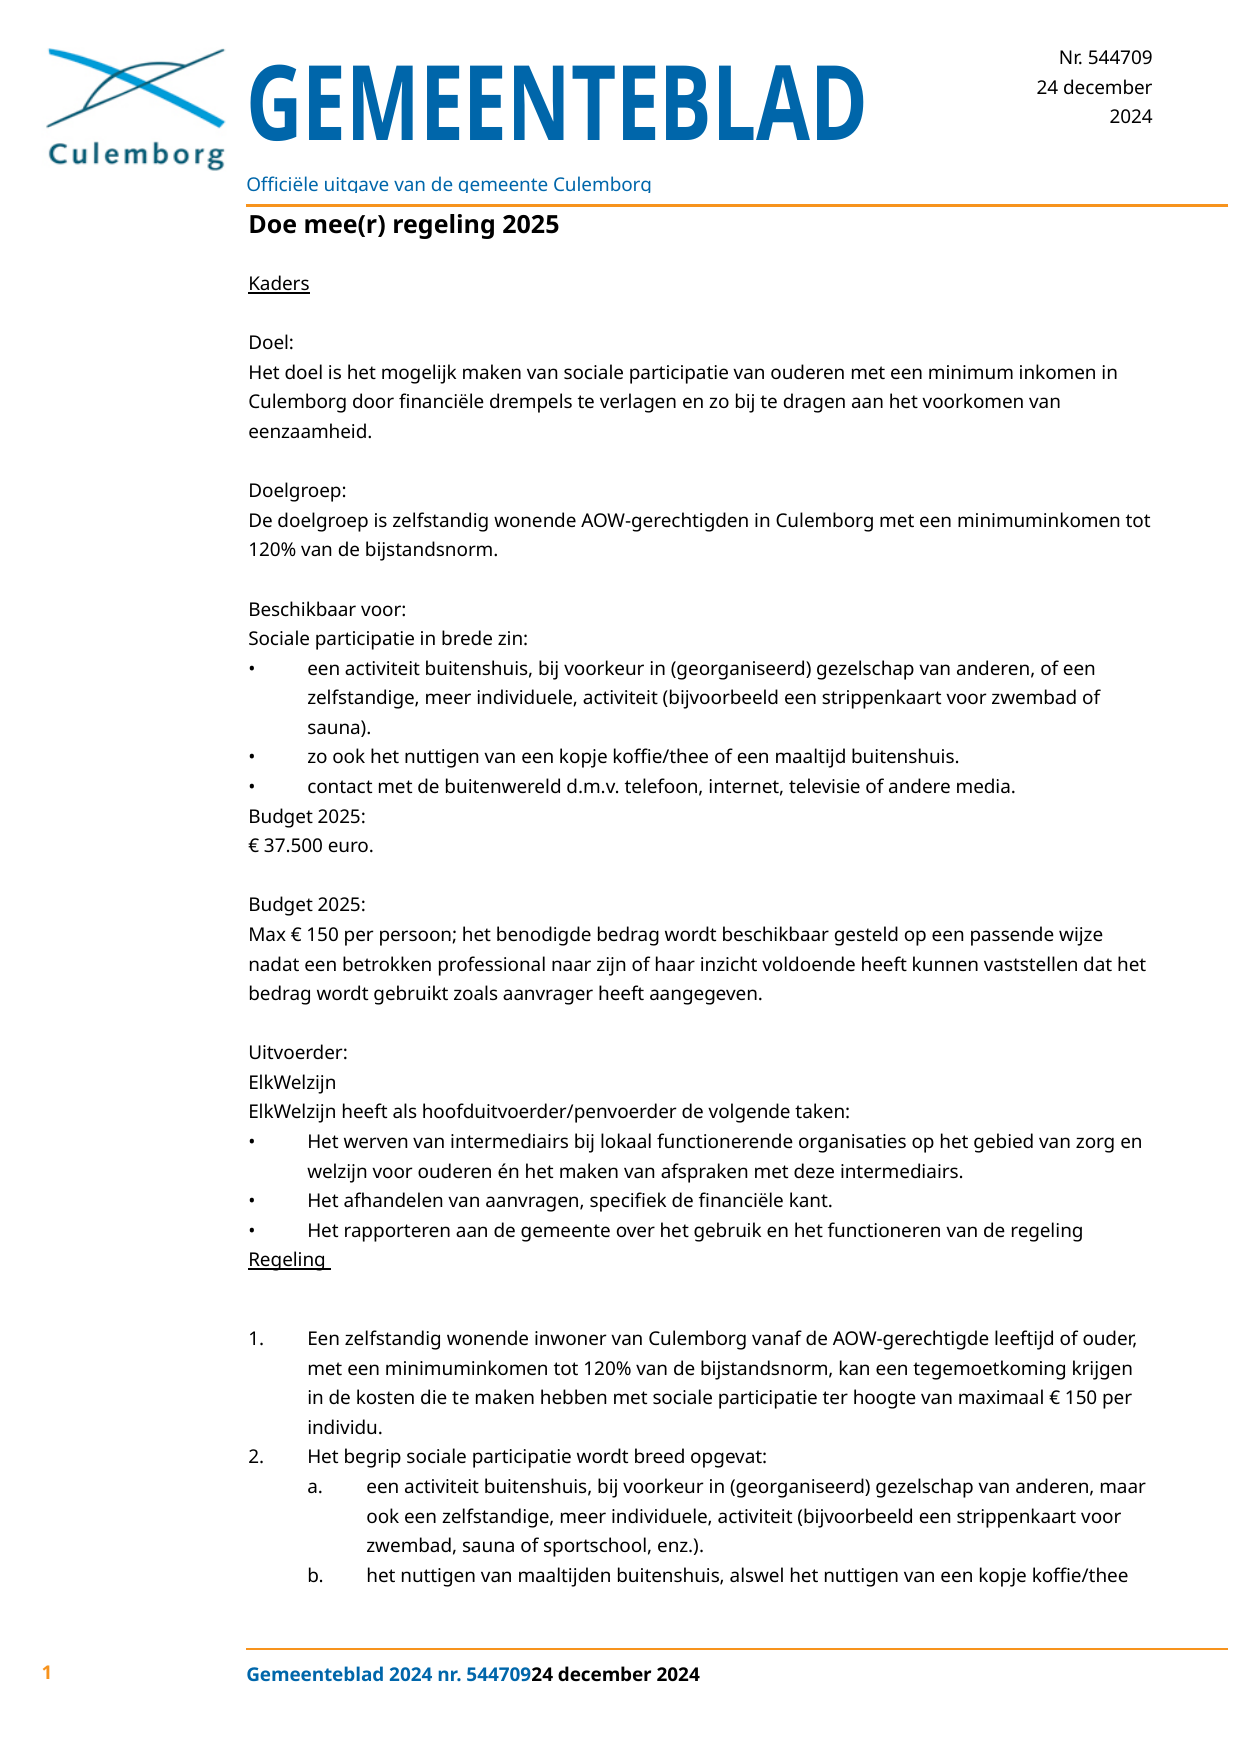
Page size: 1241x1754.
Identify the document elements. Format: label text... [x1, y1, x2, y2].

text Regeling [248, 1247, 1152, 1272]
list Het afhandelen van aanvragen, specifiek de financiële kant. [248, 1187, 1152, 1213]
list Het rapporteren aan de gemeente over het gebruik en het functioneren van de regeling [248, 1217, 1152, 1243]
text Beschikbaar voor: [248, 596, 1152, 621]
list contact met de buitenwereld d.m.v. telefoon, internet, televisie of andere media. [248, 773, 1152, 799]
list een activiteit buitenshuis, bij voorkeur in (georganiseerd) gezelschap van anderen, maar ook een zelfstandige, meer individuele, activiteit (bijvoorbeeld een strippenkaart voor zwembad, sauna of sportschool, enz.). [307, 1473, 1152, 1558]
text Uitvoerder: [248, 1039, 1152, 1065]
text € 37.500 euro. [248, 832, 1152, 858]
list Het begrip sociale participatie wordt breed opgevat: [248, 1444, 1152, 1469]
list zo ook het nuttigen van een kopje koffie/thee of een maaltijd buitenshuis. [248, 744, 1152, 769]
text Kaders [248, 270, 1152, 296]
list het nuttigen van maaltijden buitenshuis, alswel het nuttigen van een kopje koffie/thee [307, 1562, 1152, 1588]
text Budget 2025: [248, 892, 1152, 917]
list een activiteit buitenshuis, bij voorkeur in (georganiseerd) gezelschap van anderen, of een zelfstandige, meer individuele, activiteit (bijvoorbeeld een strippenkaart voor zwembad of sauna). [248, 655, 1152, 740]
text De doelgroep is zelfstandig wonende AOW-gerechtigden in Culemborg met een minimuminkomen tot 120% van de bijstandsnorm. [248, 507, 1152, 562]
text ElkWelzijn heeft als hoofduitvoerder/penvoerder de volgende taken: [248, 1099, 1152, 1124]
list Het werven van intermediairs bij lokaal functionerende organisaties op het gebied van zorg en welzijn voor ouderen én het maken van afspraken met deze intermediairs. [248, 1128, 1152, 1183]
text ElkWelzijn [248, 1069, 1152, 1095]
text Doel: [248, 329, 1152, 355]
text Doelgroep: [248, 477, 1152, 503]
text Het doel is het mogelijk maken van sociale participatie van ouderen met een minimum inkomen in Culemborg door financiële drempels te verlagen en zo bij te dragen aan het voorkomen van eenzaamheid. [248, 359, 1152, 444]
picture [41, 47, 231, 172]
text Max € 150 per persoon; het benodigde bedrag wordt beschikbaar gesteld op een passende wijze nadat een betrokken professional naar zijn of haar inzicht voldoende heeft kunnen vaststellen dat het bedrag wordt gebruikt zoals aanvrager heeft aangegeven. [248, 921, 1152, 1006]
text Sociale participatie in brede zin: [248, 625, 1152, 651]
text Budget 2025: [248, 803, 1152, 828]
text Doe mee(r) regeling 2025 [248, 207, 1152, 241]
list Een zelfstandig wonende inwoner van Culemborg vanaf de AOW-gerechtigde leeftijd of ouder, met een minimuminkomen tot 120% van de bijstandsnorm, kan een tegemoetkoming krijgen in de kosten die te maken hebben met sociale participatie ter hoogte van maximaal € 150 per individu. [248, 1325, 1152, 1440]
